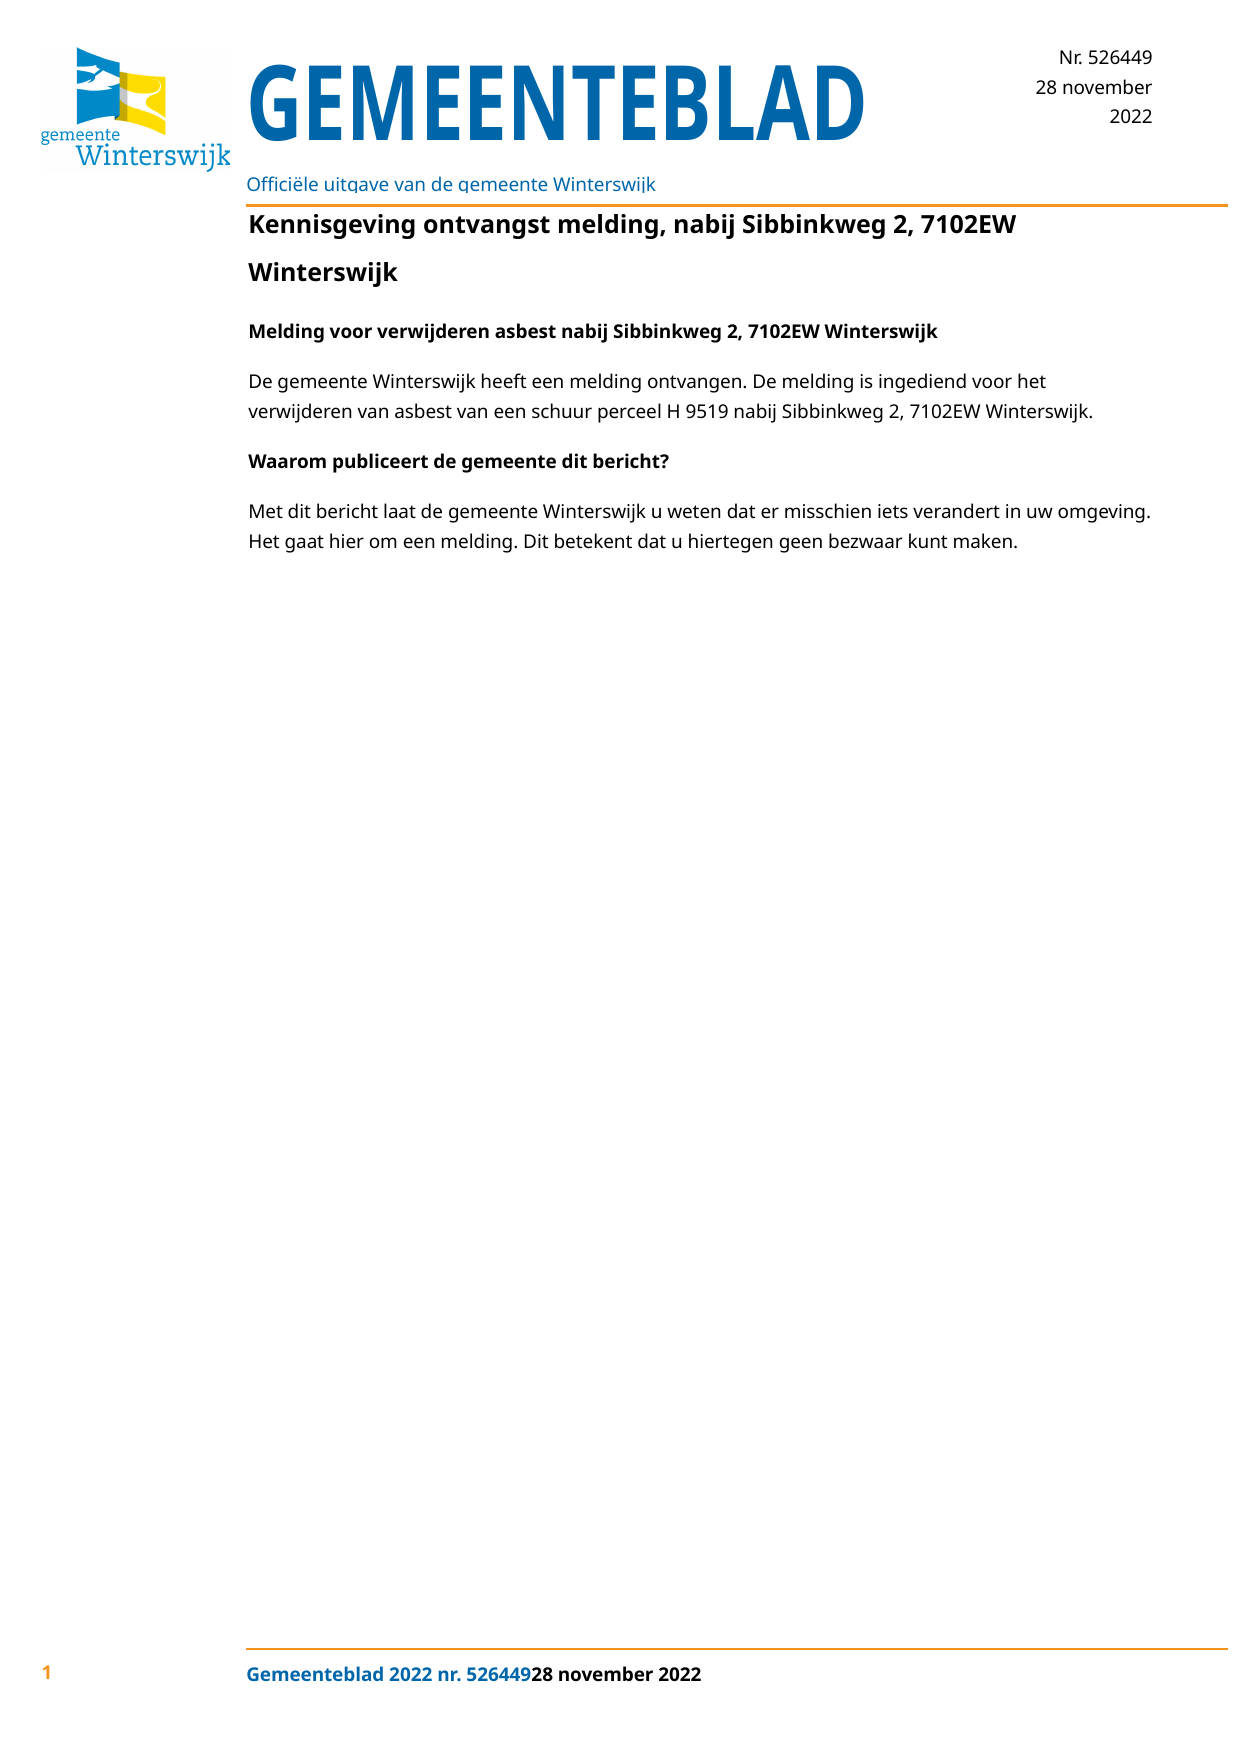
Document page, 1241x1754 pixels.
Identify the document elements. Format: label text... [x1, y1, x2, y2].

text Met dit bericht laat de gemeente Winterswijk u weten dat er misschien iets verandert in uw omgeving. Het gaat hier om een melding. Dit betekent dat u hiertegen geen bezwaar kunt maken. [248, 499, 1152, 554]
text De gemeente Winterswijk heeft een melding ontvangen. De melding is ingediend voor het verwijderen van asbest van een schuur perceel H 9519 nabij Sibbinkweg 2, 7102EW Winterswijk. [248, 368, 1152, 424]
text Waarom publiceert de gemeente dit bericht? [248, 448, 1152, 474]
text Kennisgeving ontvangst melding, nabij Sibbinkweg 2, 7102EW Winterswijk [248, 207, 1152, 288]
text Melding voor verwijderen asbest nabij Sibbinkweg 2, 7102EW Winterswijk [248, 318, 1152, 344]
picture [225, 153, 231, 162]
picture [41, 47, 231, 172]
